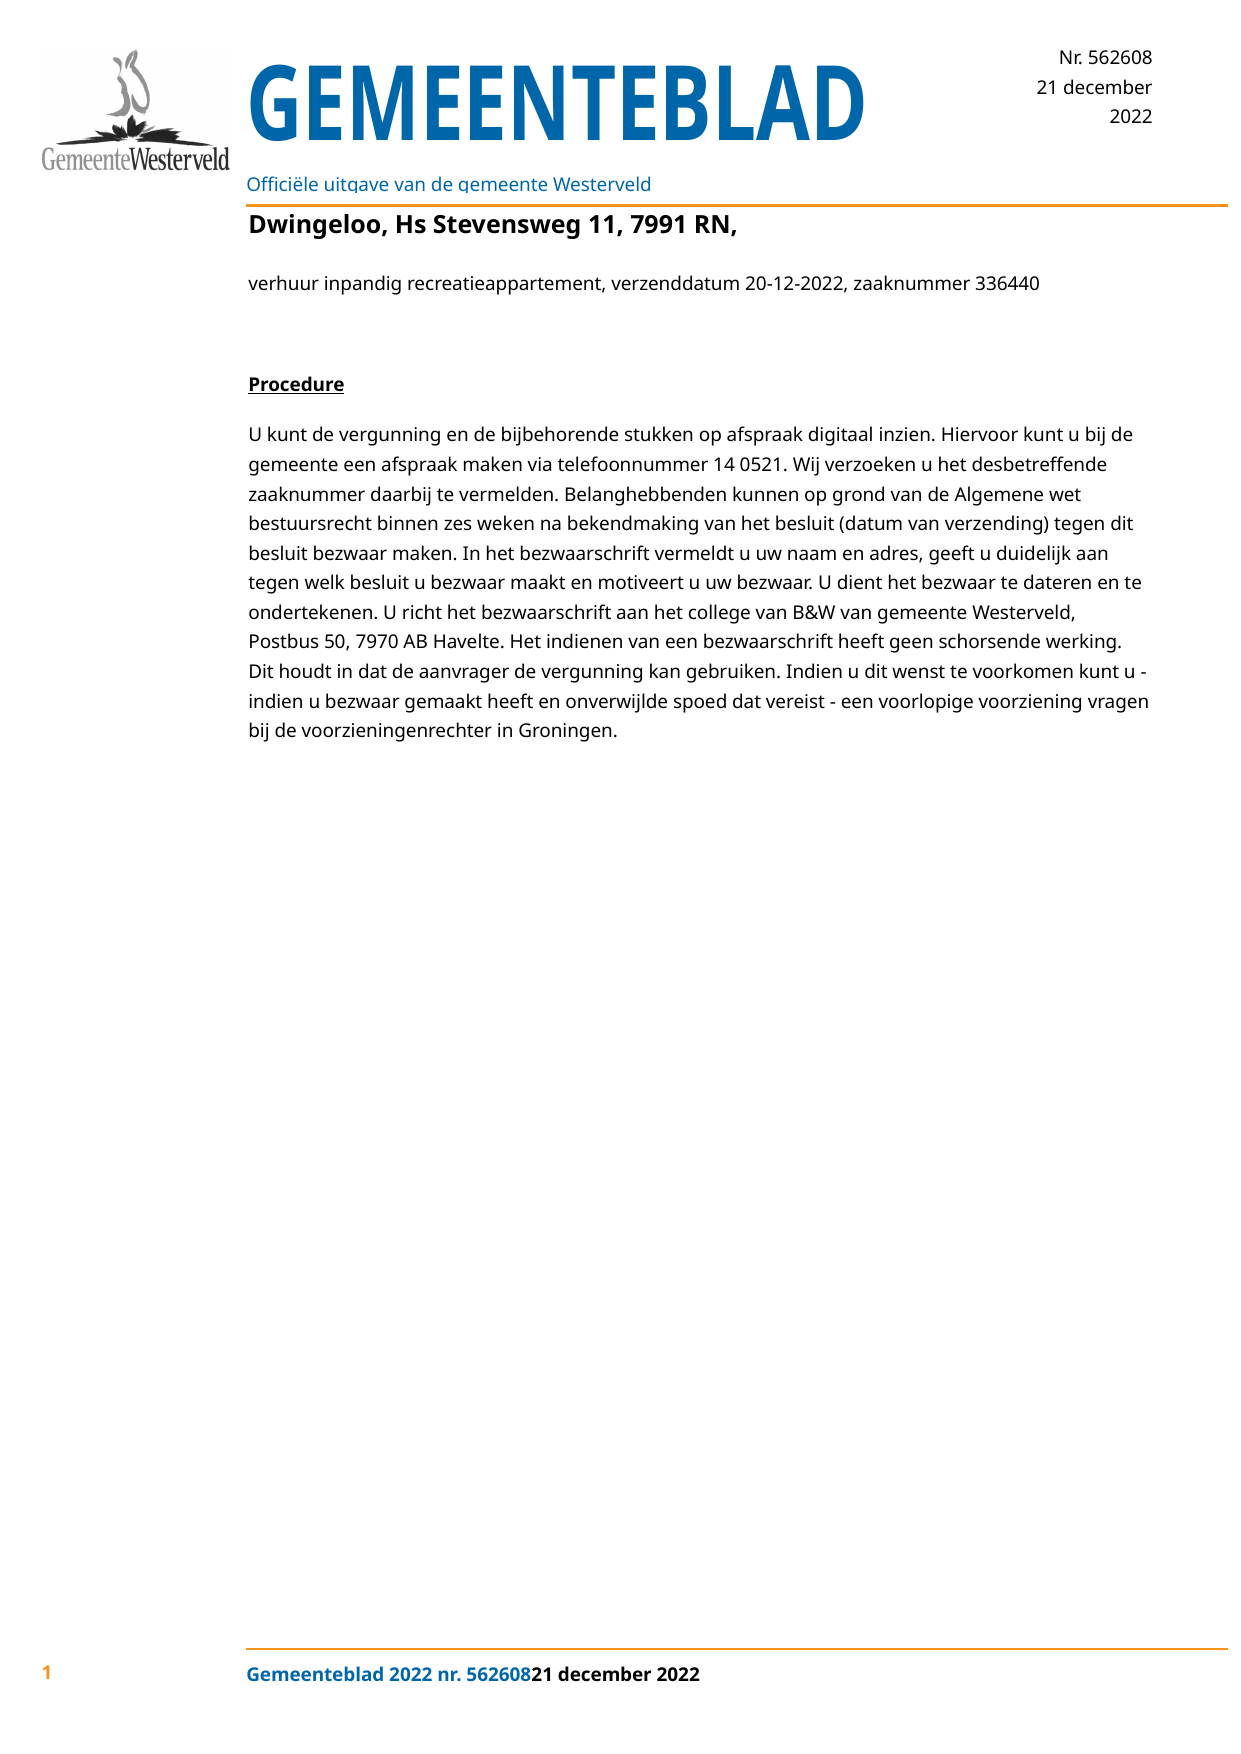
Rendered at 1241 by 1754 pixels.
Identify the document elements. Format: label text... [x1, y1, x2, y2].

text Procedure [248, 371, 1152, 397]
text U kunt de vergunning en de bijbehorende stukken op afspraak digitaal inzien. Hiervoor kunt u bij de gemeente een afspraak maken via telefoonnummer 14 0521. Wij verzoeken u het desbetreffende zaaknummer daarbij te vermelden. Belanghebbenden kunnen op grond van de Algemene wet bestuursrecht binnen zes weken na bekendmaking van het besluit (datum van verzending) tegen dit besluit bezwaar maken. In het bezwaarschrift vermeldt u uw naam en adres, geeft u duidelijk aan tegen welk besluit u bezwaar maakt en motiveert u uw bezwaar. U dient het bezwaar te dateren en te ondertekenen. U richt het bezwaarschrift aan het college van B&W van gemeente Westerveld, Postbus 50, 7970 AB Havelte. Het indienen van een bezwaarschrift heeft geen schorsende werking. Dit houdt in dat de aanvrager de vergunning kan gebruiken. Indien u dit wenst te voorkomen kunt u - indien u bezwaar gemaakt heeft en onverwijlde spoed dat vereist - een voorlopige voorziening vragen bij de voorzieningenrechter in Groningen. [248, 422, 1152, 743]
text verhuur inpandig recreatieappartement, verzenddatum 20-12-2022, zaaknummer 336440 [248, 270, 1152, 296]
text Dwingeloo, Hs Stevensweg 11, 7991 RN, [248, 207, 1152, 241]
picture [41, 47, 231, 172]
